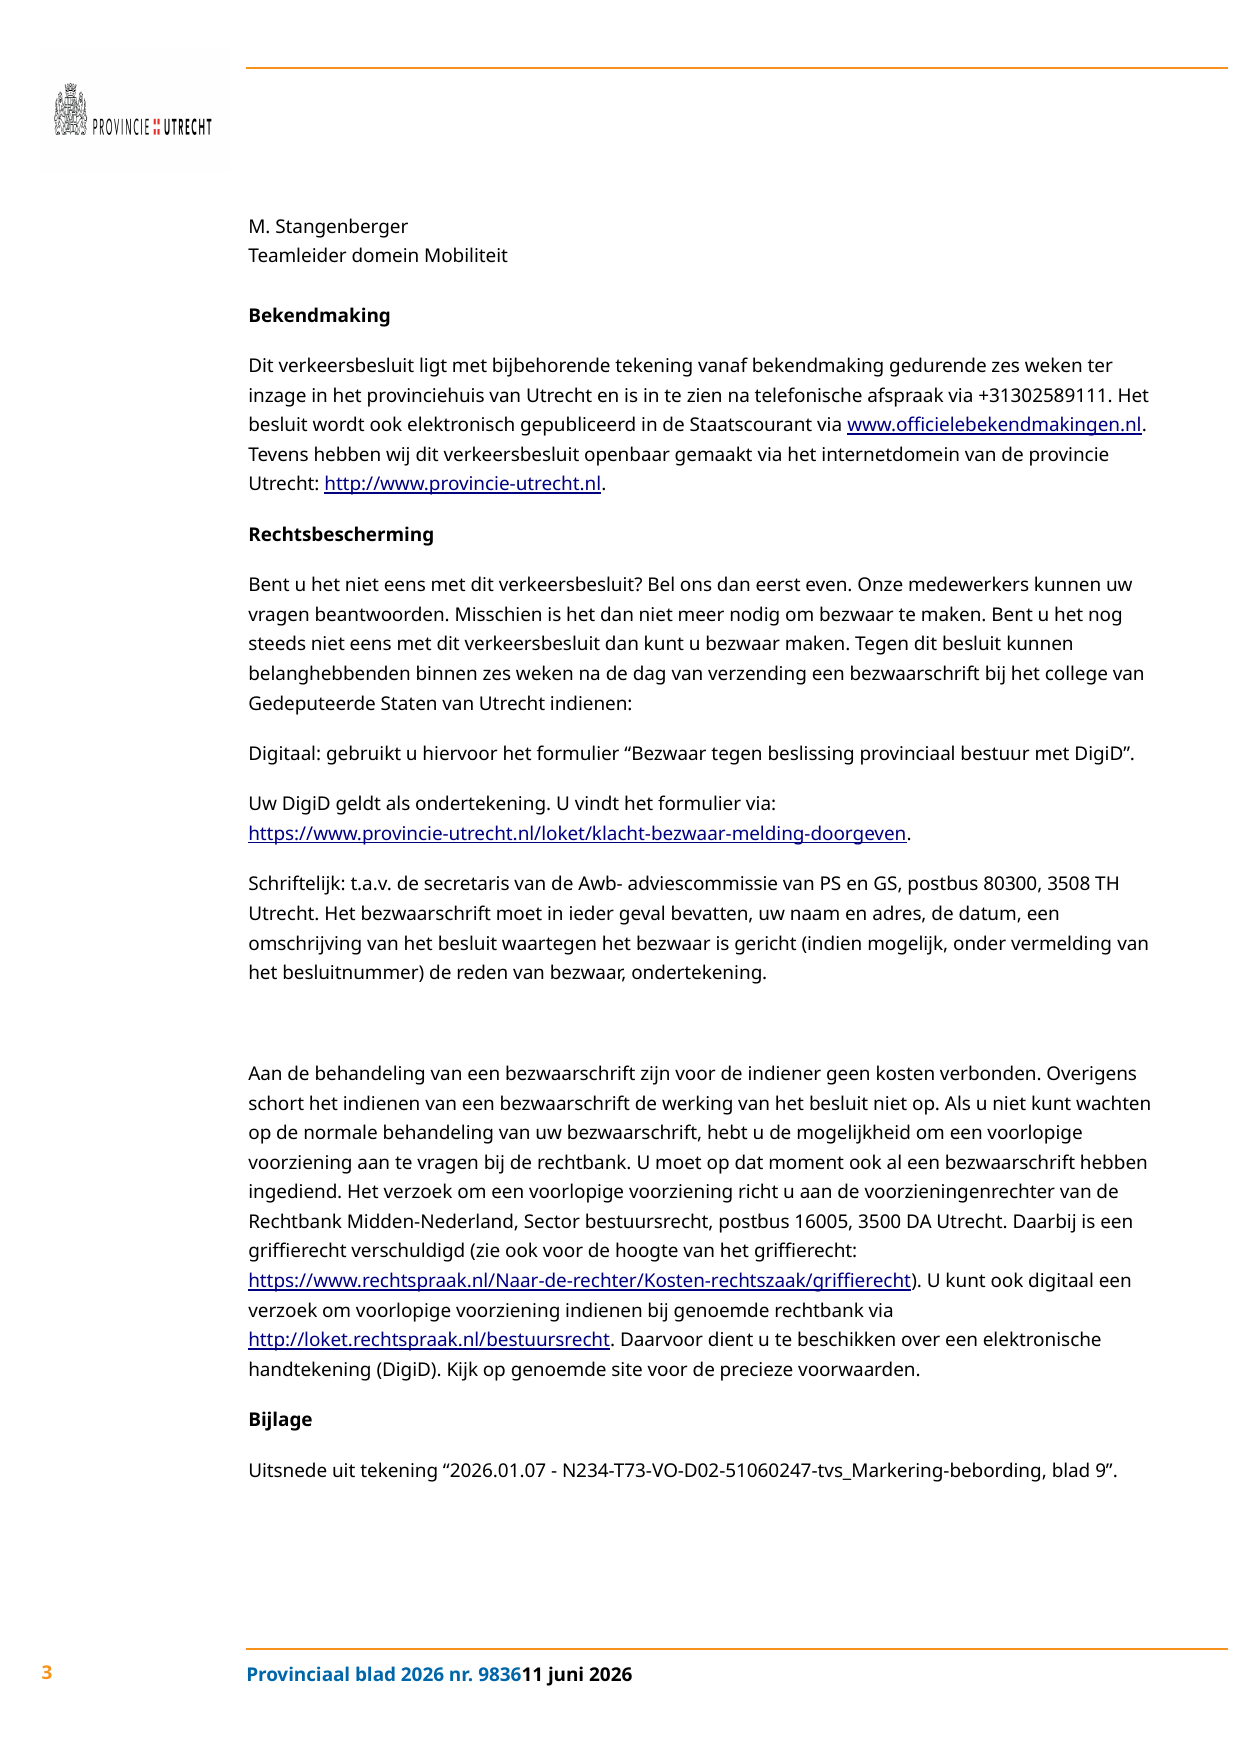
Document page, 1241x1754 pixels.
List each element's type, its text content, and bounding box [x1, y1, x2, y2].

text Aan de behandeling van een bezwaarschrift zijn voor de indiener geen kosten verbonden. Overigens schort het indienen van een bezwaarschrift de werking van het besluit niet op. Als u niet kunt wachten op de normale behandeling van uw bezwaarschrift, hebt u de mogelijkheid om een voorlopige voorziening aan te vragen bij de rechtbank. U moet op dat moment ook al een bezwaarschrift hebben ingediend. Het verzoek om een voorlopige voorziening richt u aan de voorzieningenrechter van de Rechtbank Midden-Nederland, Sector bestuursrecht, postbus 16005, 3500 DA Utrecht. Daarbij is een griffierecht verschuldigd (zie ook voor de hoogte van het griffierecht: https://www.rechtspraak.nl/Naar-de-rechter/Kosten-rechtszaak/griffierecht). U kunt ook digitaal een verzoek om voorlopige voorziening indienen bij genoemde rechtbank via http://loket.rechtspraak.nl/bestuursrecht. Daarvoor dient u te beschikken over een elektronische handtekening (DigiD). Kijk op genoemde site voor de precieze voorwaarden. [248, 1060, 1152, 1382]
text Schriftelijk: t.a.v. de secretaris van de Awb- adviescommissie van PS en GS, postbus 80300, 3508 TH Utrecht. Het bezwaarschrift moet in ieder geval bevatten, uw naam en adres, de datum, een omschrijving van het besluit waartegen het bezwaar is gericht (indien mogelijk, onder vermelding van het besluitnummer) de reden van bezwaar, ondertekening. [248, 871, 1152, 985]
text Uitsnede uit tekening “2026.01.07 - N234-T73-VO-D02-51060247-tvs_Markering-bebording, blad 9”. [248, 1457, 1152, 1483]
text M. Stangenberger [248, 213, 1152, 239]
text Bent u het niet eens met dit verkeersbesluit? Bel ons dan eerst even. Onze medewerkers kunnen uw vragen beantwoorden. Misschien is het dan niet meer nodig om bezwaar te maken. Bent u het nog steeds niet eens met dit verkeersbesluit dan kunt u bezwaar maken. Tegen dit besluit kunnen belanghebbenden binnen zes weken na de dag van verzending een bezwaarschrift bij het college van Gedeputeerde Staten van Utrecht indienen: [248, 571, 1152, 716]
text Bijlage [248, 1406, 1152, 1432]
text Teamleider domein Mobiliteit [248, 243, 1152, 268]
text Rechtsbescherming [248, 521, 1152, 547]
picture [41, 47, 231, 172]
text Uw DigiD geldt als ondertekening. U vindt het formulier via: https://www.provincie-utrecht.nl/loket/klacht-bezwaar-melding-doorgeven. [248, 791, 1152, 846]
text Digitaal: gebruikt u hiervoor het formulier “Bezwaar tegen beslissing provinciaal bestuur met DigiD”. [248, 740, 1152, 766]
text Dit verkeersbesluit ligt met bijbehorende tekening vanaf bekendmaking gedurende zes weken ter inzage in het provinciehuis van Utrecht en is in te zien na telefonische afspraak via +31302589111. Het besluit wordt ook elektronisch gepubliceerd in de Staatscourant via www.officielebekendmakingen.nl. Tevens hebben wij dit verkeersbesluit openbaar gemaakt via het internetdomein van de provincie Utrecht: http://www.provincie-utrecht.nl. [248, 352, 1152, 496]
text Bekendmaking [248, 302, 1152, 328]
